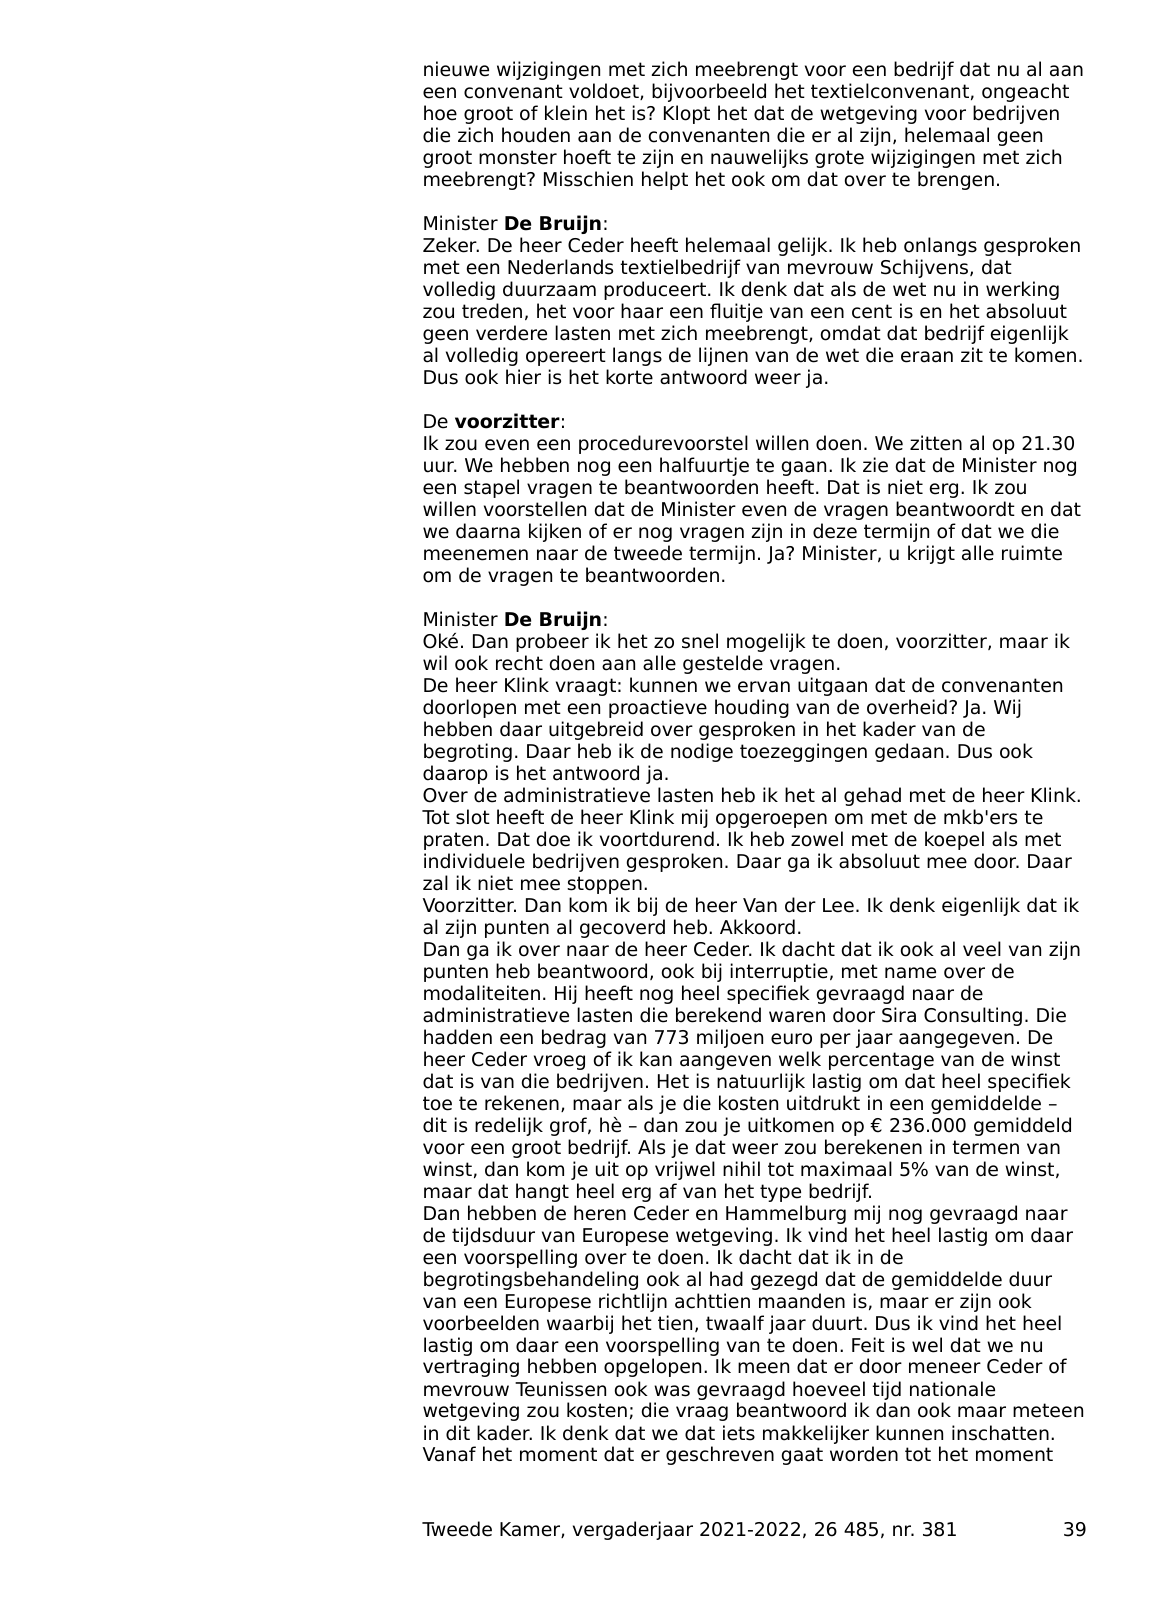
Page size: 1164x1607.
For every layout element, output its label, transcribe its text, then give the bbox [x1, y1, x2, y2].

text Oké. Dan probeer ik het zo snel mogelijk te doen, voorzitter, maar ik wil ook recht doen aan alle gestelde vragen. [422, 631, 1087, 675]
text Zeker. De heer Ceder heeft helemaal gelijk. Ik heb onlangs gesproken met een Nederlands textielbedrijf van mevrouw Schijvens, dat volledig duurzaam produceert. Ik denk dat als de wet nu in werking zou treden, het voor haar een fluitje van een cent is en het absoluut geen verdere lasten met zich meebrengt, omdat dat bedrijf eigenlijk al volledig opereert langs de lijnen van de wet die eraan zit te komen. Dus ook hier is het korte antwoord weer ja. [422, 235, 1087, 389]
text Minister De Bruijn: [422, 213, 1087, 235]
text Over de administratieve lasten heb ik het al gehad met de heer Klink. [422, 785, 1087, 807]
text Tot slot heeft de heer Klink mij opgeroepen om met de mkb'ers te praten. Dat doe ik voortdurend. Ik heb zowel met de koepel als met individuele bedrijven gesproken. Daar ga ik absoluut mee door. Daar zal ik niet mee stoppen. [422, 807, 1087, 895]
text Dan ga ik over naar de heer Ceder. Ik dacht dat ik ook al veel van zijn punten heb beantwoord, ook bij interruptie, met name over de modaliteiten. Hij heeft nog heel specifiek gevraagd naar de administratieve lasten die berekend waren door Sira Consulting. Die hadden een bedrag van 773 miljoen euro per jaar aangegeven. De heer Ceder vroeg of ik kan aangeven welk percentage van de winst dat is van die bedrijven. Het is natuurlijk lastig om dat heel specifiek toe te rekenen, maar als je die kosten uitdrukt in een gemiddelde – dit is redelijk grof, hè – dan zou je uitkomen op € 236.000 gemiddeld voor een groot bedrijf. Als je dat weer zou berekenen in termen van winst, dan kom je uit op vrijwel nihil tot maximaal 5% van de winst, maar dat hangt heel erg af van het type bedrijf. [422, 939, 1087, 1203]
text De voorzitter: [422, 411, 1087, 433]
text Ik zou even een procedurevoorstel willen doen. We zitten al op 21.30 uur. We hebben nog een halfuurtje te gaan. Ik zie dat de Minister nog een stapel vragen te beantwoorden heeft. Dat is niet erg. Ik zou willen voorstellen dat de Minister even de vragen beantwoordt en dat we daarna kijken of er nog vragen zijn in deze termijn of dat we die meenemen naar de tweede termijn. Ja? Minister, u krijgt alle ruimte om de vragen te beantwoorden. [422, 433, 1087, 587]
text Dan hebben de heren Ceder en Hammelburg mij nog gevraagd naar de tijdsduur van Europese wetgeving. Ik vind het heel lastig om daar een voorspelling over te doen. Ik dacht dat ik in de begrotingsbehandeling ook al had gezegd dat de gemiddelde duur van een Europese richtlijn achttien maanden is, maar er zijn ook voorbeelden waarbij het tien, twaalf jaar duurt. Dus ik vind het heel lastig om daar een voorspelling van te doen. Feit is wel dat we nu vertraging hebben opgelopen. Ik meen dat er door meneer Ceder of mevrouw Teunissen ook was gevraagd hoeveel tijd nationale wetgeving zou kosten; die vraag beantwoord ik dan ook maar meteen in dit kader. Ik denk dat we dat iets makkelijker kunnen inschatten. Vanaf het moment dat er geschreven gaat worden tot het moment [422, 1203, 1087, 1466]
text Minister De Bruijn: [422, 609, 1087, 631]
text nieuwe wijzigingen met zich meebrengt voor een bedrijf dat nu al aan een convenant voldoet, bijvoorbeeld het textielconvenant, ongeacht hoe groot of klein het is? Klopt het dat de wetgeving voor bedrijven die zich houden aan de convenanten die er al zijn, helemaal geen groot monster hoeft te zijn en nauwelijks grote wijzigingen met zich meebrengt? Misschien helpt het ook om dat over te brengen. [422, 59, 1087, 191]
text De heer Klink vraagt: kunnen we ervan uitgaan dat de convenanten doorlopen met een proactieve houding van de overheid? Ja. Wij hebben daar uitgebreid over gesproken in het kader van de begroting. Daar heb ik de nodige toezeggingen gedaan. Dus ook daarop is het antwoord ja. [422, 675, 1087, 785]
text Voorzitter. Dan kom ik bij de heer Van der Lee. Ik denk eigenlijk dat ik al zijn punten al gecoverd heb. Akkoord. [422, 895, 1087, 939]
